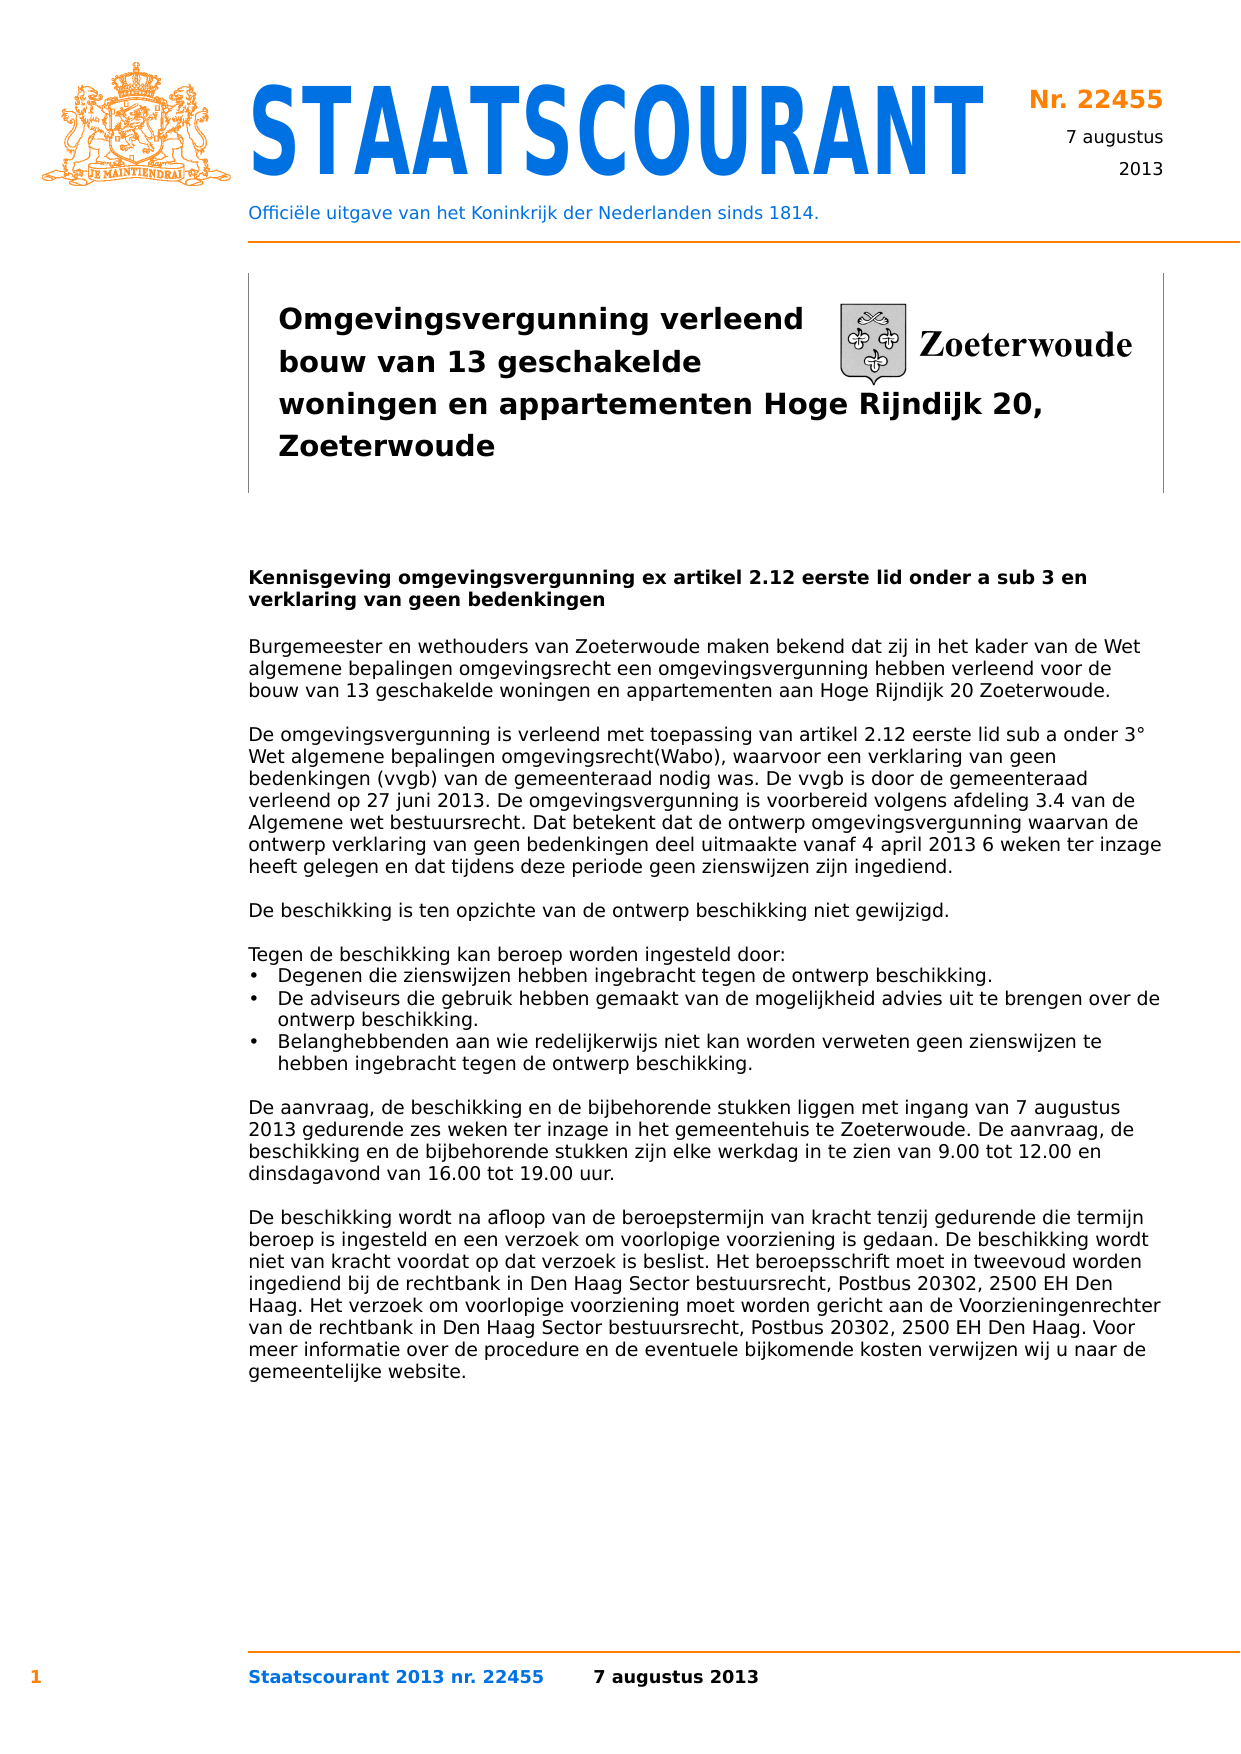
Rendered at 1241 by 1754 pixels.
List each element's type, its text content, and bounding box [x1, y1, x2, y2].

text Tegen de beschikking kan beroep worden ingesteld door: [248, 943, 1163, 965]
text • De adviseurs die gebruik hebben gemaakt van de mogelijkheid advies uit te brengen over de ontwerp beschikking. [248, 987, 1163, 1031]
table_header [25, 62, 248, 241]
table_cell Officiële uitgave van het Koninkrijk der Nederlanden sinds 1814. [248, 203, 1240, 241]
subtitle Omgevingsvergunning verleend bouw van 13 geschakelde woningen en appartementen Hoge Rijndijk 20, Zoeterwoude [249, 273, 1163, 493]
table_cell 7 augustus [998, 121, 1240, 153]
text De beschikking wordt na afloop van de beroepstermijn van kracht tenzij gedurende die termijn beroep is ingesteld en een verzoek om voorlopige voorziening is gedaan. De beschikking wordt niet van kracht voordat op dat verzoek is beslist. Het beroepsschrift moet in tweevoud worden ingediend bij de rechtbank in Den Haag Sector bestuursrecht, Postbus 20302, 2500 EH Den Haag. Het verzoek om voorlopige voorziening moet worden gericht aan de Voorzieningenrechter van de rechtbank in Den Haag Sector bestuursrecht, Postbus 20302, 2500 EH Den Haag. Voor meer informatie over de procedure en de eventuele bijkomende kosten verwijzen wij u naar de gemeentelijke website. [248, 1207, 1163, 1383]
text • Belanghebbenden aan wie redelijkerwijs niet kan worden verweten geen zienswijzen te hebben ingebracht tegen de ontwerp beschikking. [248, 1031, 1163, 1075]
subtitle Kennisgeving omgevingsvergunning ex artikel 2.12 eerste lid onder a sub 3 en verklaring van geen bedenkingen [248, 567, 1163, 611]
picture [41, 62, 231, 186]
picture [838, 302, 1134, 386]
table_header STAATSCOURANT [248, 62, 998, 203]
table_cell 2013 [998, 153, 1240, 203]
text • Degenen die zienswijzen hebben ingebracht tegen de ontwerp beschikking. [248, 965, 1163, 987]
text De beschikking is ten opzichte van de ontwerp beschikking niet gewijzigd. [248, 899, 1163, 922]
text Burgemeester en wethouders van Zoeterwoude maken bekend dat zij in het kader van de Wet algemene bepalingen omgevingsrecht een omgevingsvergunning hebben verleend voor de bouw van 13 geschakelde woningen en appartementen aan Hoge Rijndijk 20 Zoeterwoude. [248, 636, 1163, 702]
text De omgevingsvergunning is verleend met toepassing van artikel 2.12 eerste lid sub a onder 3° Wet algemene bepalingen omgevingsrecht(Wabo), waarvoor een verklaring van geen bedenkingen (vvgb) van de gemeenteraad nodig was. De vvgb is door de gemeenteraad verleend op 27 juni 2013. De omgevingsvergunning is voorbereid volgens afdeling 3.4 van de Algemene wet bestuursrecht. Dat betekent dat de ontwerp omgevingsvergunning waarvan de ontwerp verklaring van geen bedenkingen deel uitmaakte vanaf 4 april 2013 6 weken ter inzage heeft gelegen en dat tijdens deze periode geen zienswijzen zijn ingediend. [248, 724, 1163, 878]
text De aanvraag, de beschikking en de bijbehorende stukken liggen met ingang van 7 augustus 2013 gedurende zes weken ter inzage in het gemeentehuis te Zoeterwoude. De aanvraag, de beschikking en de bijbehorende stukken zijn elke werkdag in te zien van 9.00 tot 12.00 en dinsdagavond van 16.00 tot 19.00 uur. [248, 1097, 1163, 1185]
table_header Nr. 22455 [998, 62, 1240, 121]
